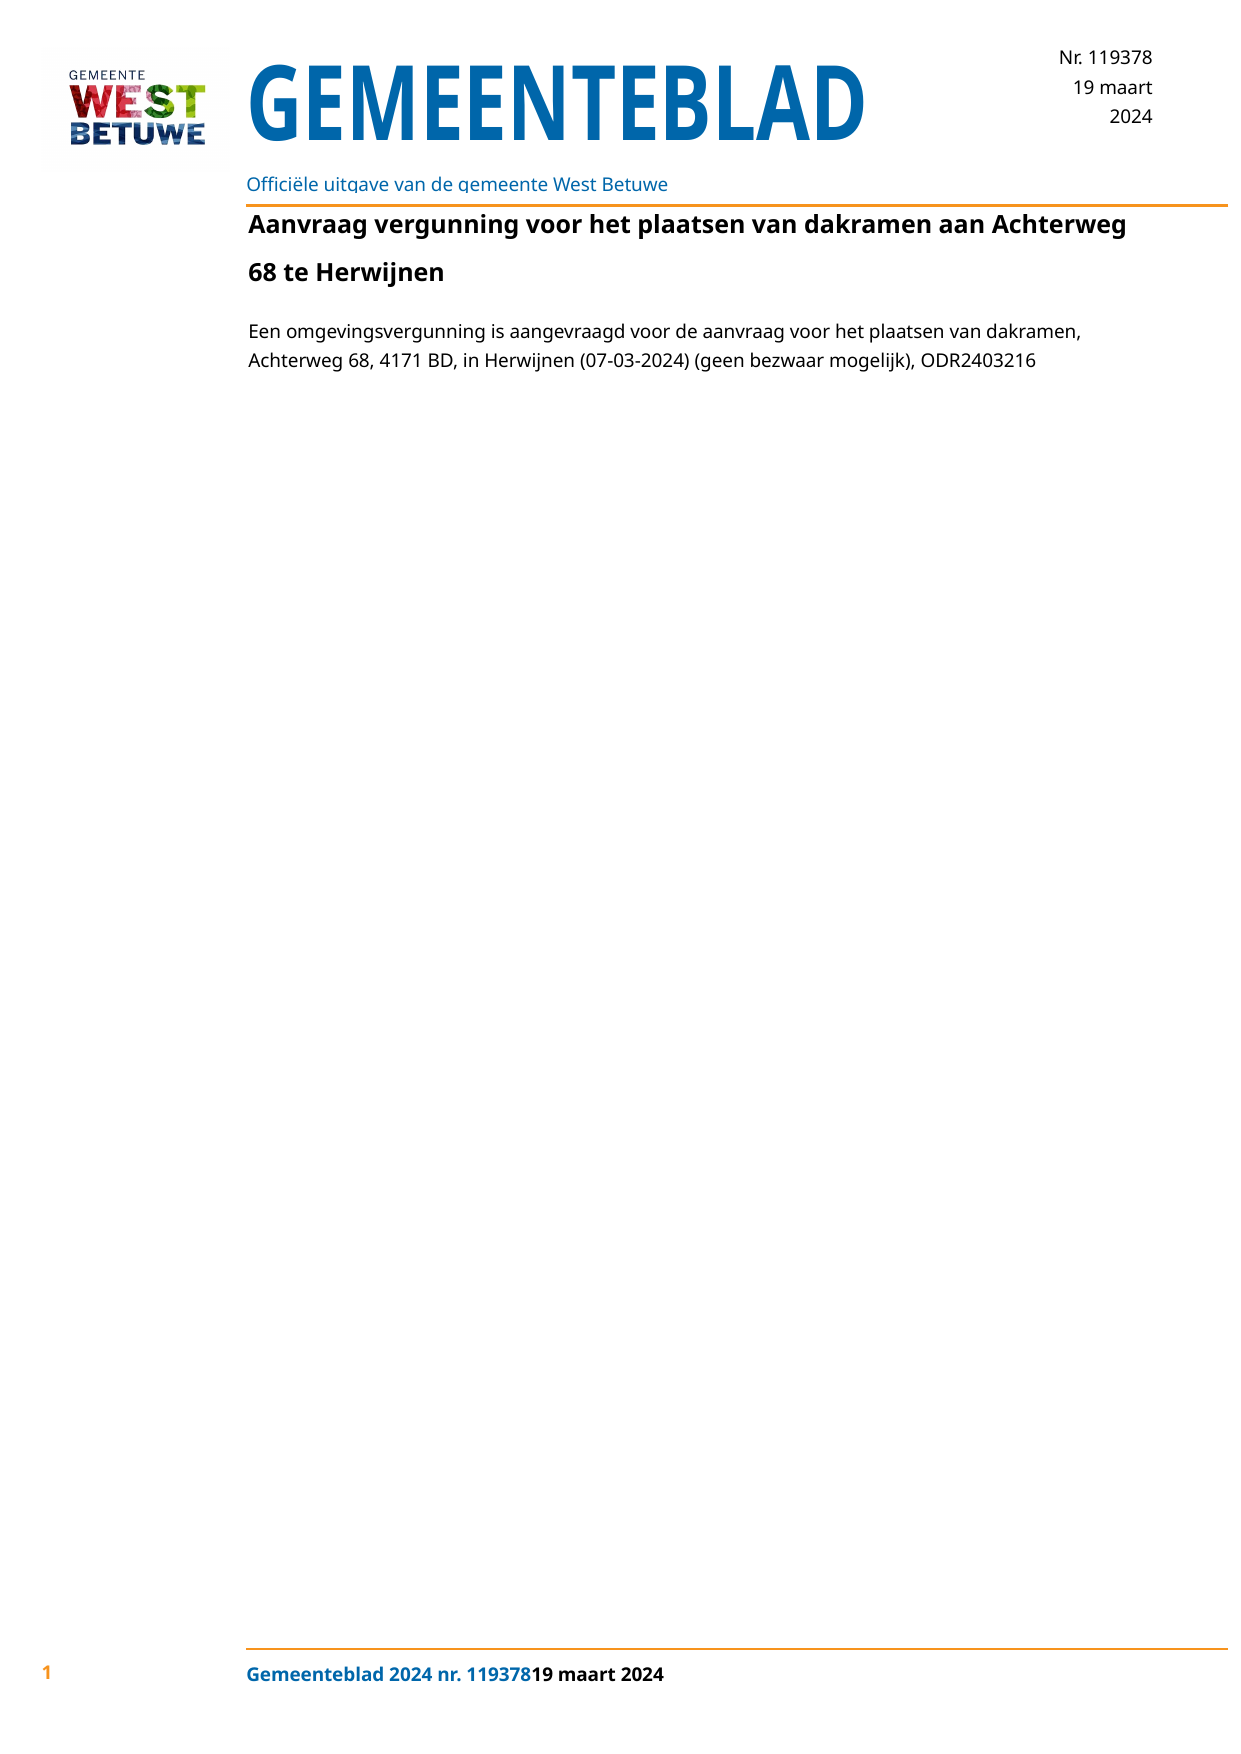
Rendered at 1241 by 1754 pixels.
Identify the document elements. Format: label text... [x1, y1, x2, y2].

text Een omgevingsvergunning is aangevraagd voor de aanvraag voor het plaatsen van dakramen, Achterweg 68, 4171 BD, in Herwijnen (07-03-2024) (geen bezwaar mogelijk), ODR2403216 [248, 318, 1152, 373]
text Aanvraag vergunning voor het plaatsen van dakramen aan Achterweg 68 te Herwijnen [248, 207, 1152, 288]
picture [41, 47, 231, 172]
